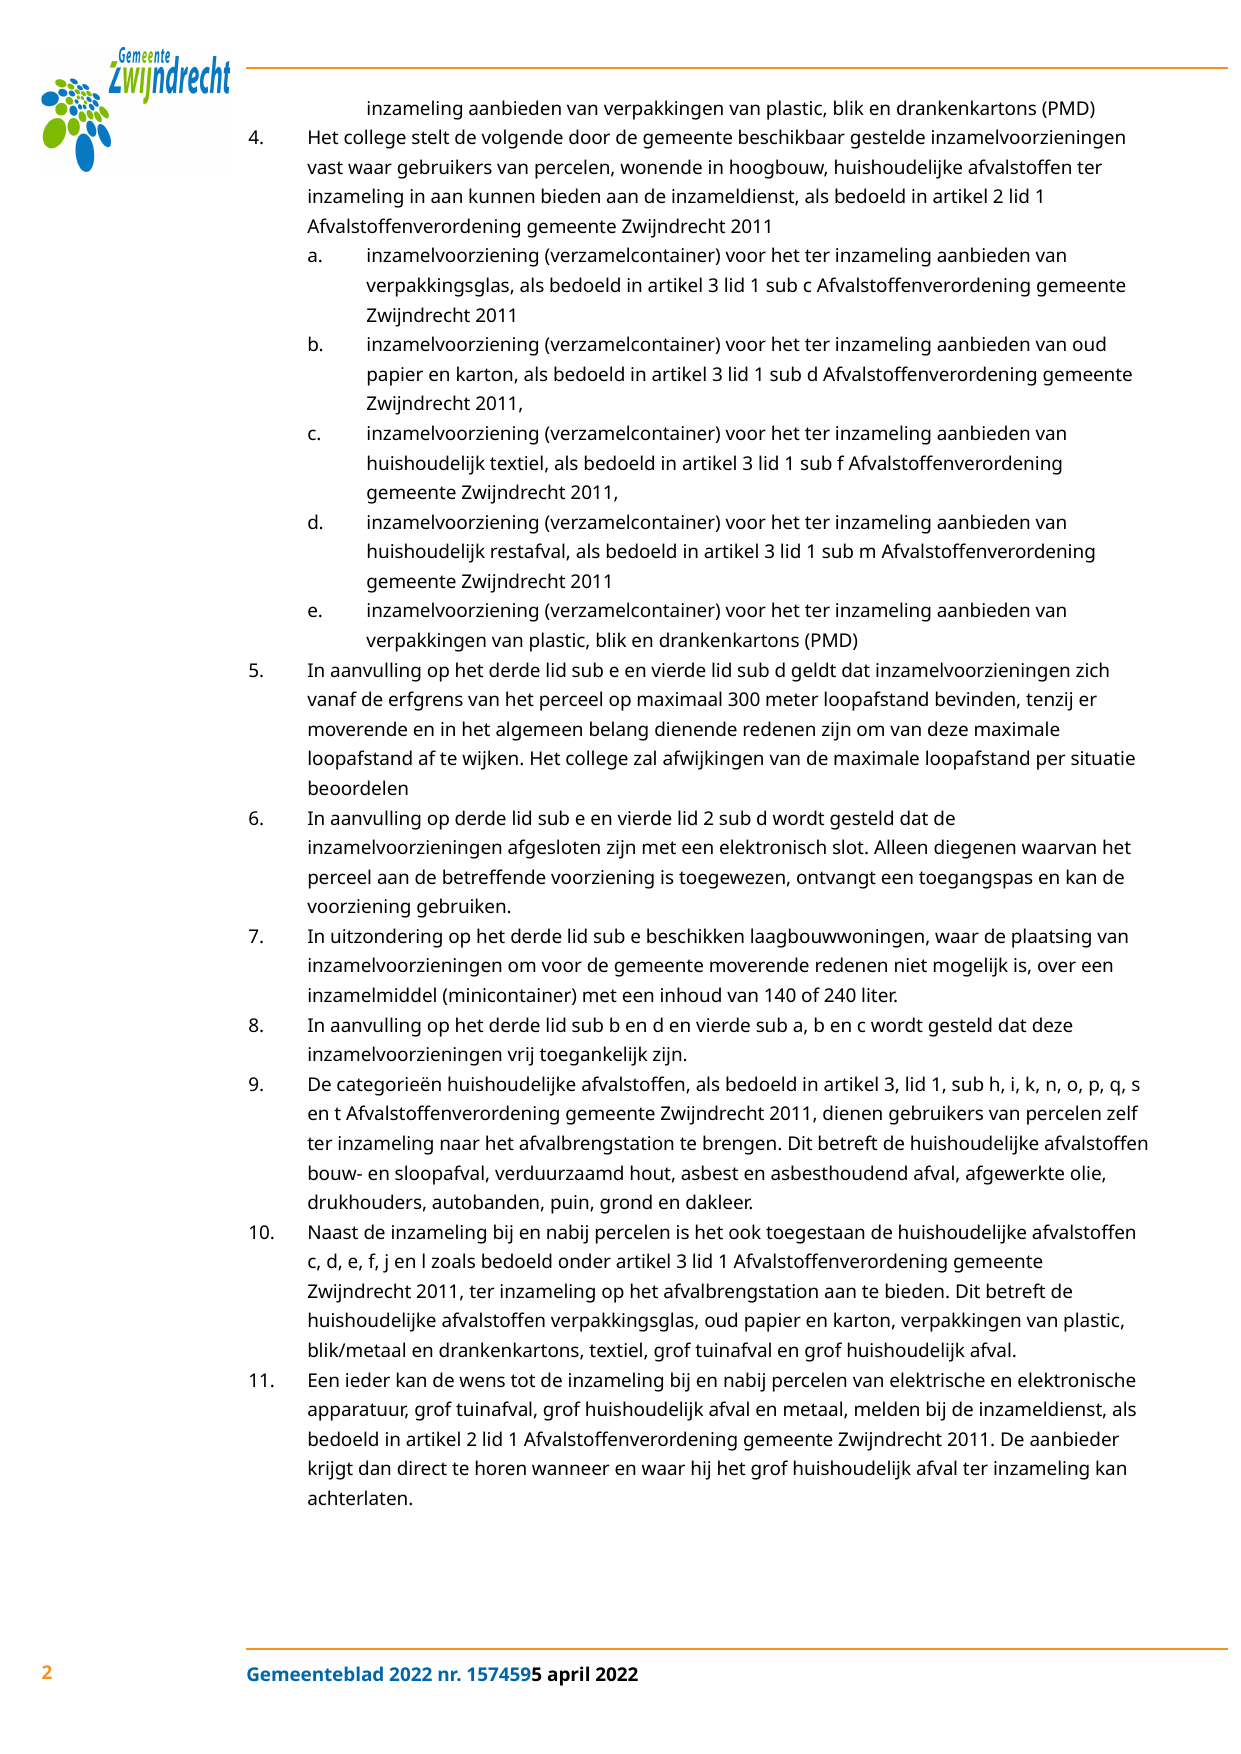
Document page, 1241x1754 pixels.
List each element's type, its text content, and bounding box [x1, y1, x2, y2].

list inzamelvoorziening (verzamelcontainer) voor het ter inzameling aanbieden van verpakkingen van plastic, blik en drankenkartons (PMD) [307, 598, 1152, 653]
list De categorieën huishoudelijke afvalstoffen, als bedoeld in artikel 3, lid 1, sub h, i, k, n, o, p, q, s en t Afvalstoffenverordening gemeente Zwijndrecht 2011, dienen gebruikers van percelen zelf ter inzameling naar het afvalbrengstation te brengen. Dit betreft de huishoudelijke afvalstoffen bouw- en sloopafval, verduurzaamd hout, asbest en asbesthoudend afval, afgewerkte olie, drukhouders, autobanden, puin, grond en dakleer. [248, 1071, 1152, 1215]
list inzamelvoorziening (verzamelcontainer) voor het ter inzameling aanbieden van huishoudelijk textiel, als bedoeld in artikel 3 lid 1 sub f Afvalstoffenverordening gemeente Zwijndrecht 2011, [307, 420, 1152, 505]
list In aanvulling op derde lid sub e en vierde lid 2 sub d wordt gesteld dat de inzamelvoorzieningen afgesloten zijn met een elektronisch slot. Alleen diegenen waarvan het perceel aan de betreffende voorziening is toegewezen, ontvangt een toegangspas en kan de voorziening gebruiken. [248, 805, 1152, 919]
list Een ieder kan de wens tot de inzameling bij en nabij percelen van elektrische en elektronische apparatuur, grof tuinafval, grof huishoudelijk afval en metaal, melden bij de inzameldienst, als bedoeld in artikel 2 lid 1 Afvalstoffenverordening gemeente Zwijndrecht 2011. De aanbieder krijgt dan direct te horen wanneer en waar hij het grof huishoudelijk afval ter inzameling kan achterlaten. [248, 1367, 1152, 1511]
picture [41, 47, 231, 172]
list inzamelvoorziening (verzamelcontainer) voor het ter inzameling aanbieden van oud papier en karton, als bedoeld in artikel 3 lid 1 sub d Afvalstoffenverordening gemeente Zwijndrecht 2011, [307, 331, 1152, 416]
list Naast de inzameling bij en nabij percelen is het ook toegestaan de huishoudelijke afvalstoffen c, d, e, f, j en l zoals bedoeld onder artikel 3 lid 1 Afvalstoffenverordening gemeente Zwijndrecht 2011, ter inzameling op het afvalbrengstation aan te bieden. Dit betreft de huishoudelijke afvalstoffen verpakkingsglas, oud papier en karton, verpakkingen van plastic, blik/metaal en drankenkartons, textiel, grof tuinafval en grof huishoudelijk afval. [248, 1219, 1152, 1363]
list In aanvulling op het derde lid sub b en d en vierde sub a, b en c wordt gesteld dat deze inzamelvoorzieningen vrij toegankelijk zijn. [248, 1012, 1152, 1067]
list Het college stelt de volgende door de gemeente beschikbaar gestelde inzamelvoorzieningen vast waar gebruikers van percelen, wonende in hoogbouw, huishoudelijke afvalstoffen ter inzameling in aan kunnen bieden aan de inzameldienst, als bedoeld in artikel 2 lid 1 Afvalstoffenverordening gemeente Zwijndrecht 2011 [248, 124, 1152, 239]
list inzamelvoorziening (verzamelcontainer) voor het ter inzameling aanbieden van huishoudelijk restafval, als bedoeld in artikel 3 lid 1 sub m Afvalstoffenverordening gemeente Zwijndrecht 2011 [307, 509, 1152, 594]
list In uitzondering op het derde lid sub e beschikken laagbouwwoningen, waar de plaatsing van inzamelvoorzieningen om voor de gemeente moverende redenen niet mogelijk is, over een inzamelmiddel (minicontainer) met een inhoud van 140 of 240 liter. [248, 923, 1152, 1008]
list inzamelvoorziening (verzamelcontainer) voor het ter inzameling aanbieden van verpakkingsglas, als bedoeld in artikel 3 lid 1 sub c Afvalstoffenverordening gemeente Zwijndrecht 2011 [307, 243, 1152, 328]
list In aanvulling op het derde lid sub e en vierde lid sub d geldt dat inzamelvoorzieningen zich vanaf de erfgrens van het perceel op maximaal 300 meter loopafstand bevinden, tenzij er moverende en in het algemeen belang dienende redenen zijn om van deze maximale loopafstand af te wijken. Het college zal afwijkingen van de maximale loopafstand per situatie beoordelen [248, 657, 1152, 801]
list inzameling aanbieden van verpakkingen van plastic, blik en drankenkartons (PMD) [307, 95, 1152, 121]
